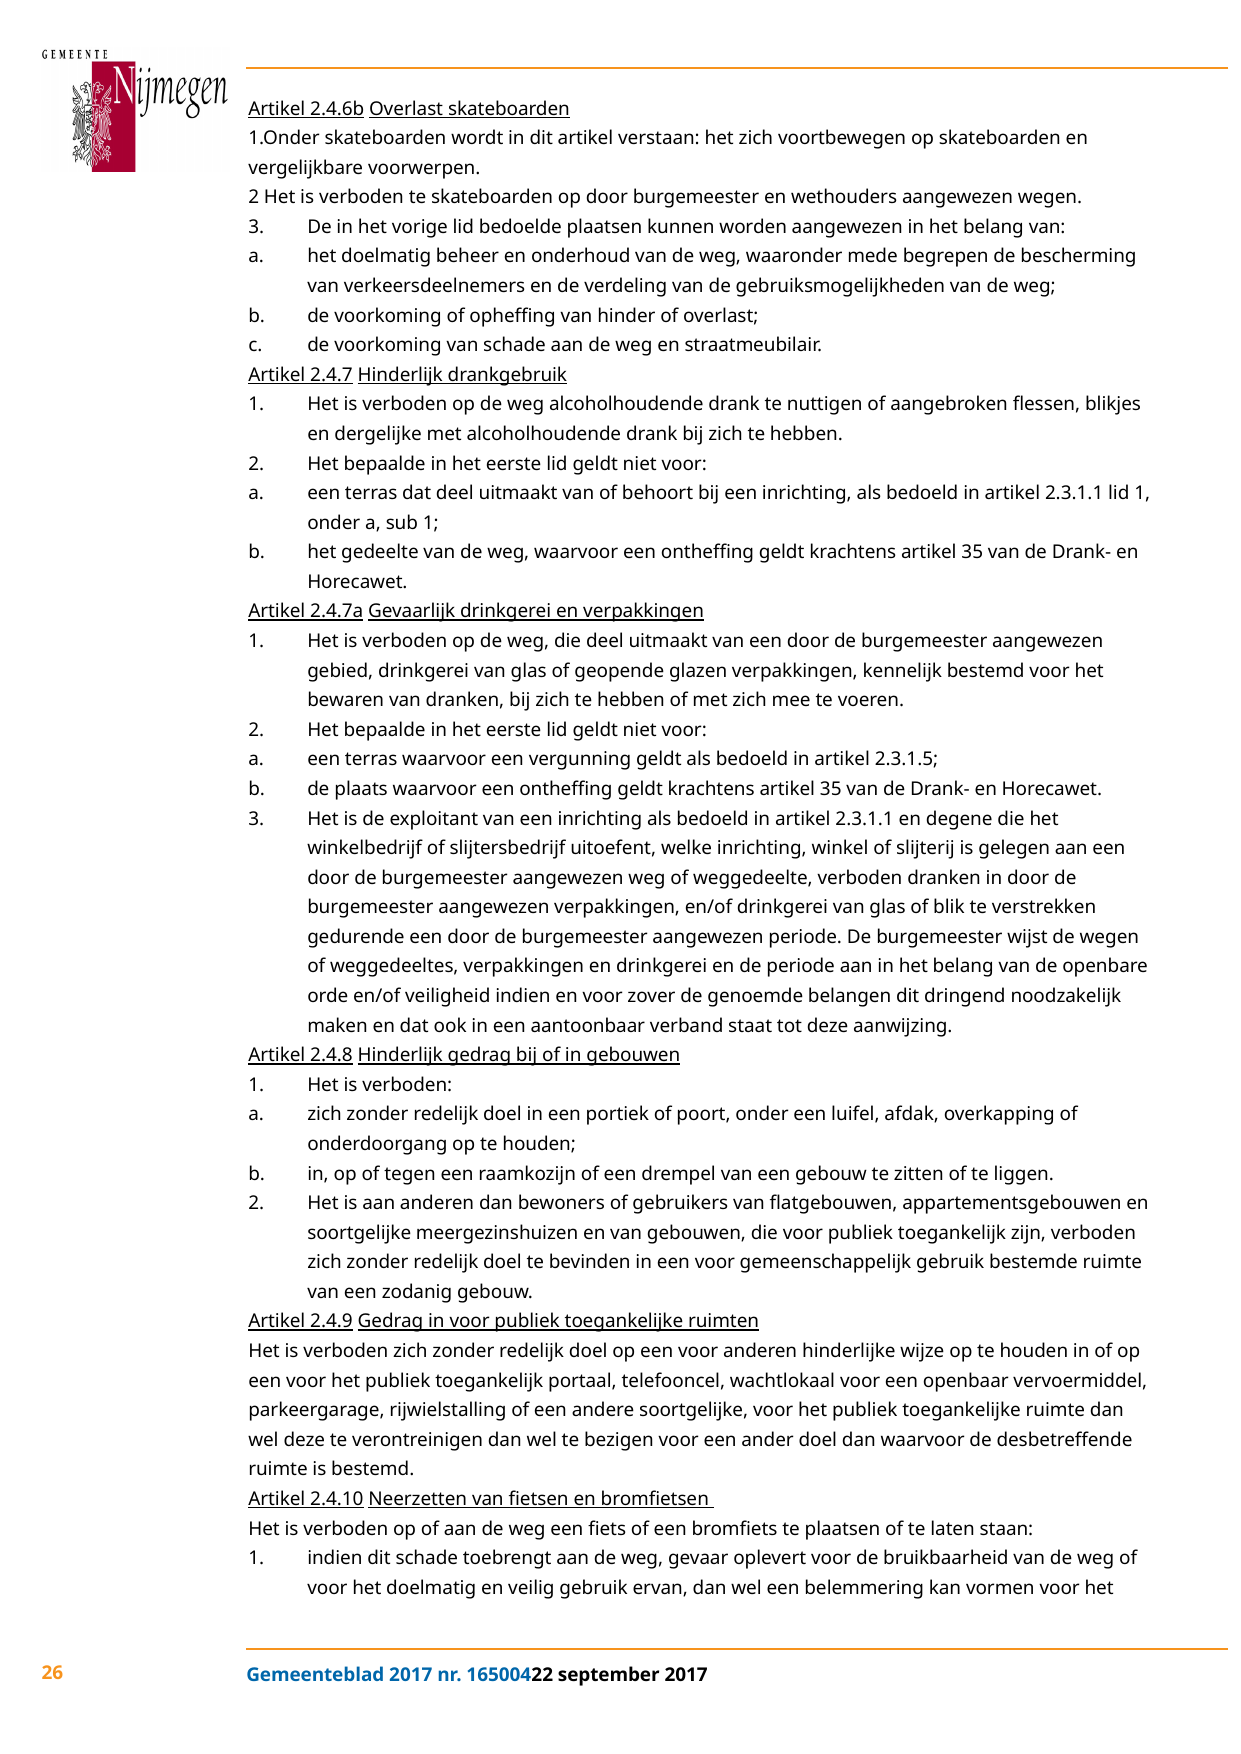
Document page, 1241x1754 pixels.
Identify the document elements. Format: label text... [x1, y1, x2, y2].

text 2 Het is verboden te skateboarden op door burgemeester en wethouders aangewezen wegen. [248, 183, 1152, 209]
list het doelmatig beheer en onderhoud van de weg, waaronder mede begrepen de bescherming van verkeersdeelnemers en de verdeling van de gebruiksmogelijkheden van de weg; [248, 243, 1152, 298]
picture [41, 47, 231, 172]
text Artikel 2.4.8 Hinderlijk gedrag bij of in gebouwen [248, 1041, 1152, 1067]
text Artikel 2.4.7 Hinderlijk drankgebruik [248, 361, 1152, 387]
list in, op of tegen een raamkozijn of een drempel van een gebouw te zitten of te liggen. [248, 1160, 1152, 1186]
text Artikel 2.4.6b Overlast skateboarden [248, 95, 1152, 121]
list de plaats waarvoor een ontheffing geldt krachtens artikel 35 van de Drank- en Horecawet. [248, 775, 1152, 801]
text 1.Onder skateboarden wordt in dit artikel verstaan: het zich voortbewegen op skateboarden en vergelijkbare voorwerpen. [248, 124, 1152, 180]
list een terras waarvoor een vergunning geldt als bedoeld in artikel 2.3.1.5; [248, 746, 1152, 771]
list Het is verboden op de weg alcoholhoudende drank te nuttigen of aangebroken flessen, blikjes en dergelijke met alcoholhoudende drank bij zich te hebben. [248, 391, 1152, 446]
list Het bepaalde in het eerste lid geldt niet voor: [248, 716, 1152, 742]
list Het is verboden: [248, 1071, 1152, 1097]
list de voorkoming van schade aan de weg en straatmeubilair. [248, 331, 1152, 357]
list De in het vorige lid bedoelde plaatsen kunnen worden aangewezen in het belang van: [248, 213, 1152, 239]
list het gedeelte van de weg, waarvoor een ontheffing geldt krachtens artikel 35 van de Drank- en Horecawet. [248, 538, 1152, 594]
list een terras dat deel uitmaakt van of behoort bij een inrichting, als bedoeld in artikel 2.3.1.1 lid 1, onder a, sub 1; [248, 479, 1152, 535]
list Het is verboden op de weg, die deel uitmaakt van een door de burgemeester aangewezen gebied, drinkgerei van glas of geopende glazen verpakkingen, kennelijk bestemd voor het bewaren van dranken, bij zich te hebben of met zich mee te voeren. [248, 627, 1152, 712]
text Artikel 2.4.9 Gedrag in voor publiek toegankelijke ruimten [248, 1308, 1152, 1333]
list Het is aan anderen dan bewoners of gebruikers van flatgebouwen, appartementsgebouwen en soortgelijke meergezinshuizen en van gebouwen, die voor publiek toegankelijk zijn, verboden zich zonder redelijk doel te bevinden in een voor gemeenschappelijk gebruik bestemde ruimte van een zodanig gebouw. [248, 1189, 1152, 1304]
list zich zonder redelijk doel in een portiek of poort, onder een luifel, afdak, overkapping of onderdoorgang op te houden; [248, 1101, 1152, 1156]
text Het is verboden op of aan de weg een fiets of een bromfiets te plaatsen of te laten staan: [248, 1515, 1152, 1541]
list Het bepaalde in het eerste lid geldt niet voor: [248, 450, 1152, 476]
text Artikel 2.4.7a Gevaarlijk drinkgerei en verpakkingen [248, 598, 1152, 623]
list de voorkoming of opheffing van hinder of overlast; [248, 302, 1152, 328]
text Het is verboden zich zonder redelijk doel op een voor anderen hinderlijke wijze op te houden in of op een voor het publiek toegankelijk portaal, telefooncel, wachtlokaal voor een openbaar vervoermiddel, parkeergarage, rijwielstalling of een andere soortgelijke, voor het publiek toegankelijke ruimte dan wel deze te verontreinigen dan wel te bezigen voor een ander doel dan waarvoor de desbetreffende ruimte is bestemd. [248, 1337, 1152, 1481]
text Artikel 2.4.10 Neerzetten van fietsen en bromfietsen [248, 1485, 1152, 1511]
list indien dit schade toebrengt aan de weg, gevaar oplevert voor de bruikbaarheid van de weg of voor het doelmatig en veilig gebruik ervan, dan wel een belemmering kan vormen voor het [248, 1544, 1152, 1600]
list Het is de exploitant van een inrichting als bedoeld in artikel 2.3.1.1 en degene die het winkelbedrijf of slijtersbedrijf uitoefent, welke inrichting, winkel of slijterij is gelegen aan een door de burgemeester aangewezen weg of weggedeelte, verboden dranken in door de burgemeester aangewezen verpakkingen, en/of drinkgerei van glas of blik te verstrekken gedurende een door de burgemeester aangewezen periode. De burgemeester wijst de wegen of weggedeeltes, verpakkingen en drinkgerei en de periode aan in het belang van de openbare orde en/of veiligheid indien en voor zover de genoemde belangen dit dringend noodzakelijk maken en dat ook in een aantoonbaar verband staat tot deze aanwijzing. [248, 805, 1152, 1038]
